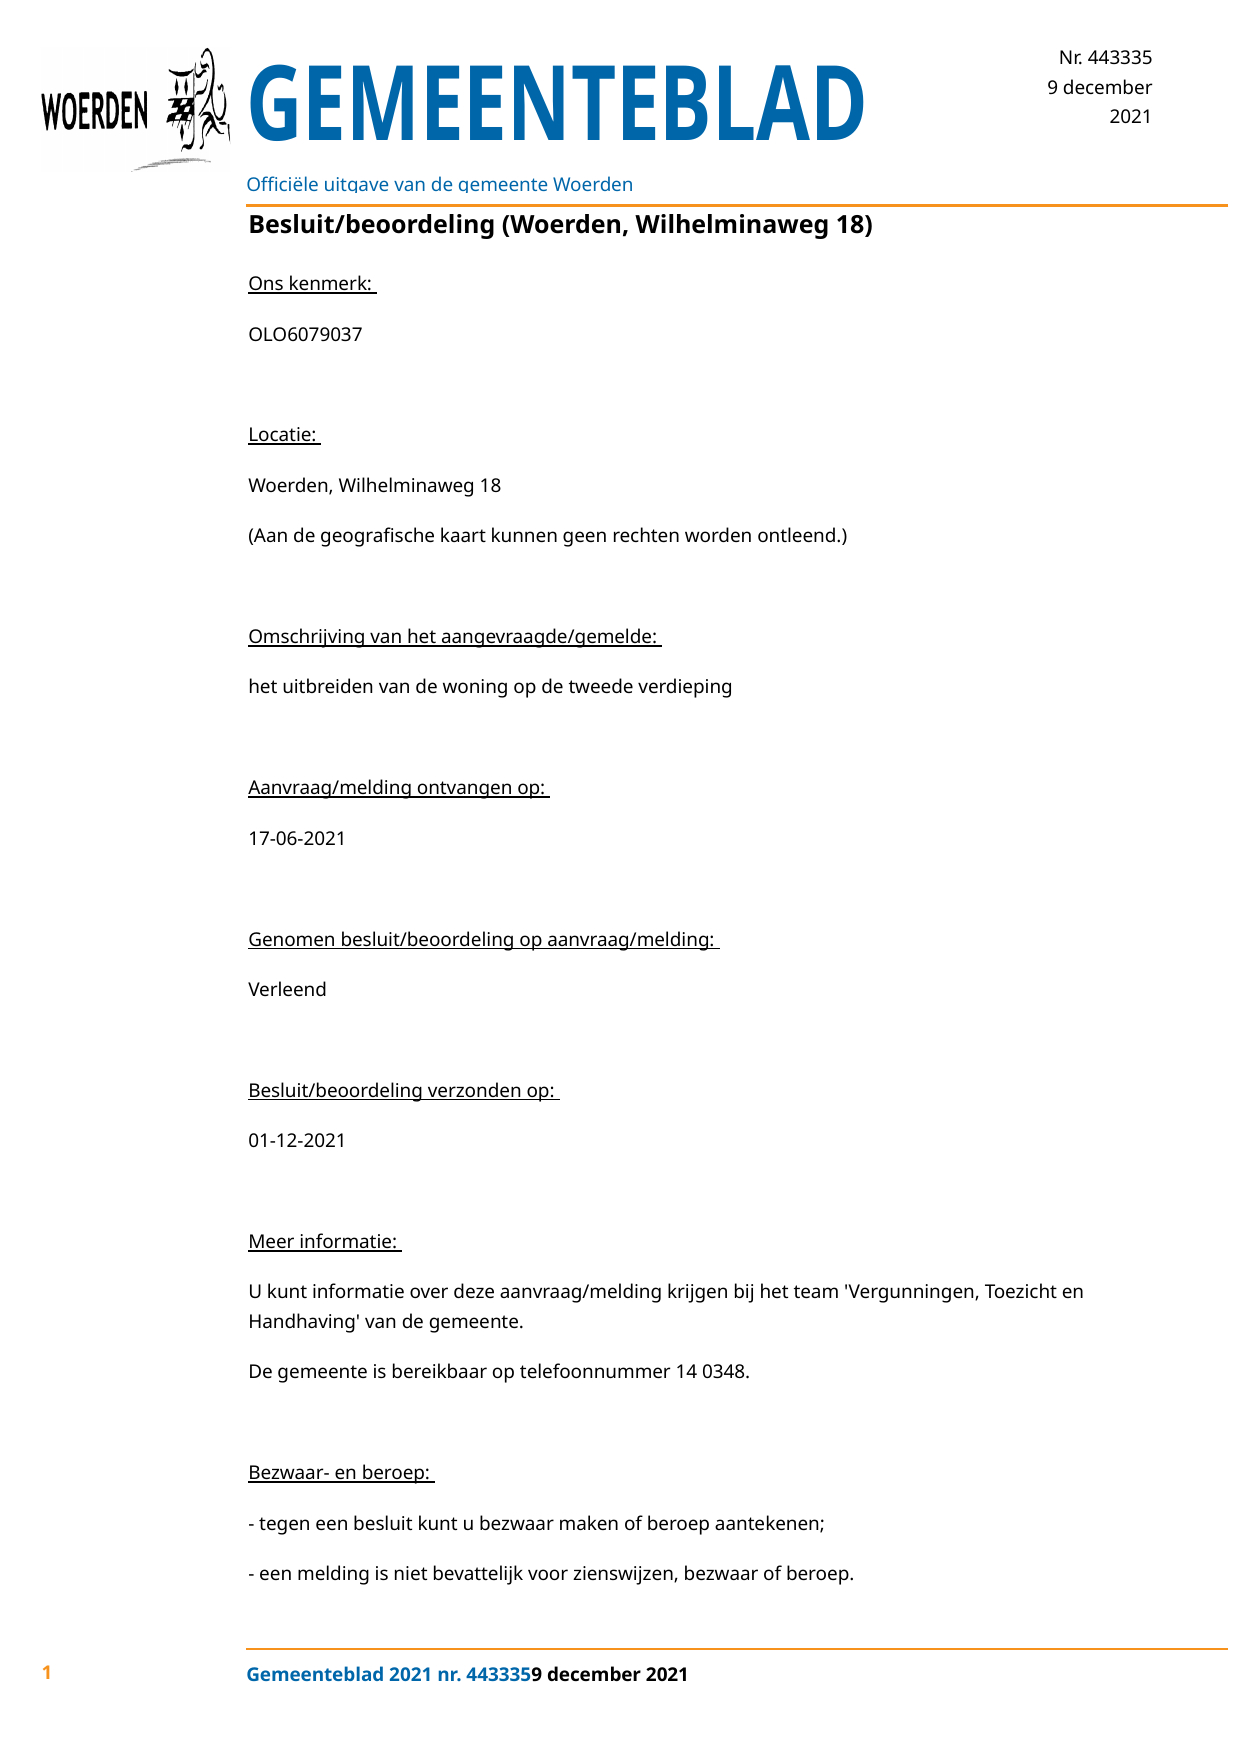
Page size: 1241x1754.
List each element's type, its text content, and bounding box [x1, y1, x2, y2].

text Ons kenmerk: [248, 270, 1152, 296]
text 01-12-2021 [248, 1127, 1152, 1153]
text (Aan de geografische kaart kunnen geen rechten worden ontleend.) [248, 522, 1152, 548]
text - een melding is niet bevattelijk voor zienswijzen, bezwaar of beroep. [248, 1560, 1152, 1586]
text OLO6079037 [248, 321, 1152, 346]
text Meer informatie: [248, 1228, 1152, 1254]
text Aanvraag/melding ontvangen op: [248, 774, 1152, 800]
text Locatie: [248, 422, 1152, 447]
text het uitbreiden van de woning op de tweede verdieping [248, 674, 1152, 699]
text U kunt informatie over deze aanvraag/melding krijgen bij het team 'Vergunningen, Toezicht en Handhaving' van de gemeente. [248, 1279, 1152, 1334]
text De gemeente is bereikbaar op telefoonnummer 14 0348. [248, 1359, 1152, 1384]
text Besluit/beoordeling verzonden op: [248, 1077, 1152, 1103]
text - tegen een besluit kunt u bezwaar maken of beroep aantekenen; [248, 1510, 1152, 1536]
text Besluit/beoordeling (Woerden, Wilhelminaweg 18) [248, 207, 1152, 241]
text Verleend [248, 976, 1152, 1002]
text Omschrijving van het aangevraagde/gemelde: [248, 623, 1152, 649]
text 17-06-2021 [248, 825, 1152, 851]
picture [41, 47, 231, 172]
text Bezwaar- en beroep: [248, 1459, 1152, 1485]
text Woerden, Wilhelminaweg 18 [248, 472, 1152, 498]
text Genomen besluit/beoordeling op aanvraag/melding: [248, 926, 1152, 951]
